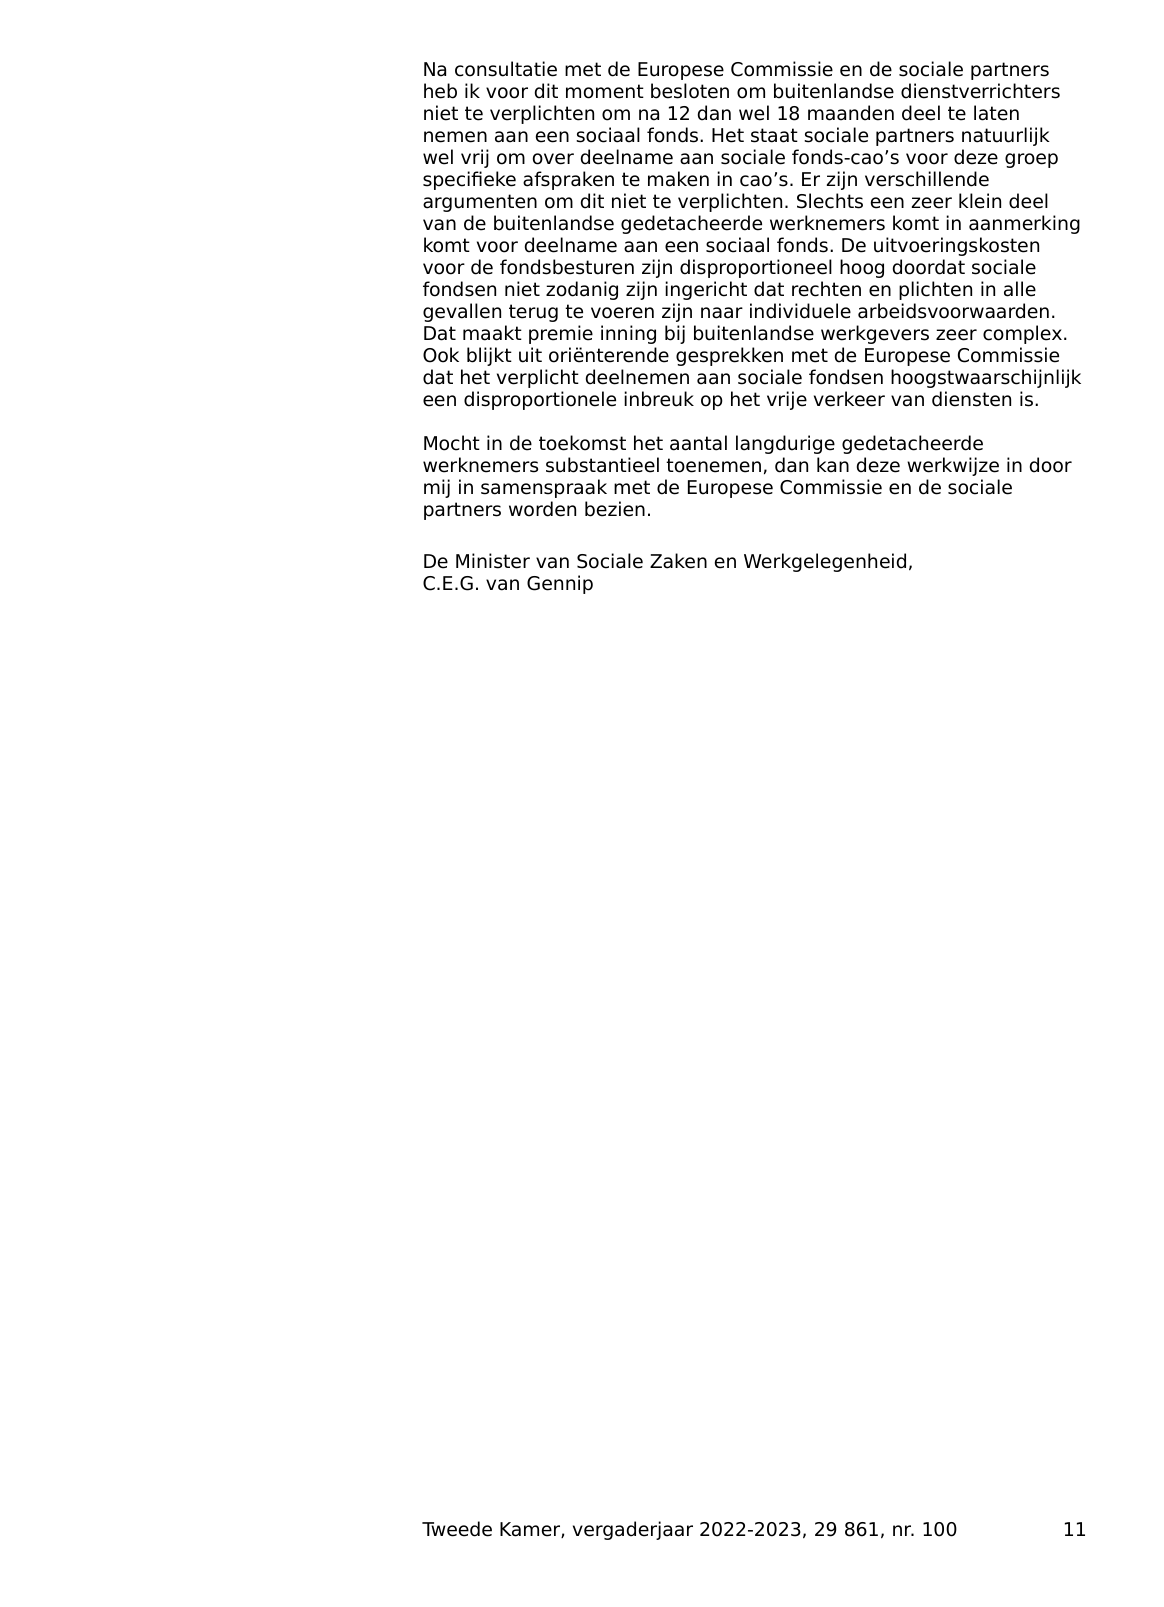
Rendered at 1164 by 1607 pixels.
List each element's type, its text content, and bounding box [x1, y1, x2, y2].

text De Minister van Sociale Zaken en Werkgelegenheid, C.E.G. van Gennip [422, 551, 1087, 595]
text Mocht in de toekomst het aantal langdurige gedetacheerde werknemers substantieel toenemen, dan kan deze werkwijze in door mij in samenspraak met de Europese Commissie en de sociale partners worden bezien. [422, 433, 1087, 521]
text Na consultatie met de Europese Commissie en de sociale partners heb ik voor dit moment besloten om buitenlandse dienstverrichters niet te verplichten om na 12 dan wel 18 maanden deel te laten nemen aan een sociaal fonds. Het staat sociale partners natuurlijk wel vrij om over deelname aan sociale fonds-cao’s voor deze groep specifieke afspraken te maken in cao’s. Er zijn verschillende argumenten om dit niet te verplichten. Slechts een zeer klein deel van de buitenlandse gedetacheerde werknemers komt in aanmerking komt voor deelname aan een sociaal fonds. De uitvoeringskosten voor de fondsbesturen zijn disproportioneel hoog doordat sociale fondsen niet zodanig zijn ingericht dat rechten en plichten in alle gevallen terug te voeren zijn naar individuele arbeidsvoorwaarden. Dat maakt premie inning bij buitenlandse werkgevers zeer complex. Ook blijkt uit oriënterende gesprekken met de Europese Commissie dat het verplicht deelnemen aan sociale fondsen hoogstwaarschijnlijk een disproportionele inbreuk op het vrije verkeer van diensten is. [422, 59, 1087, 411]
